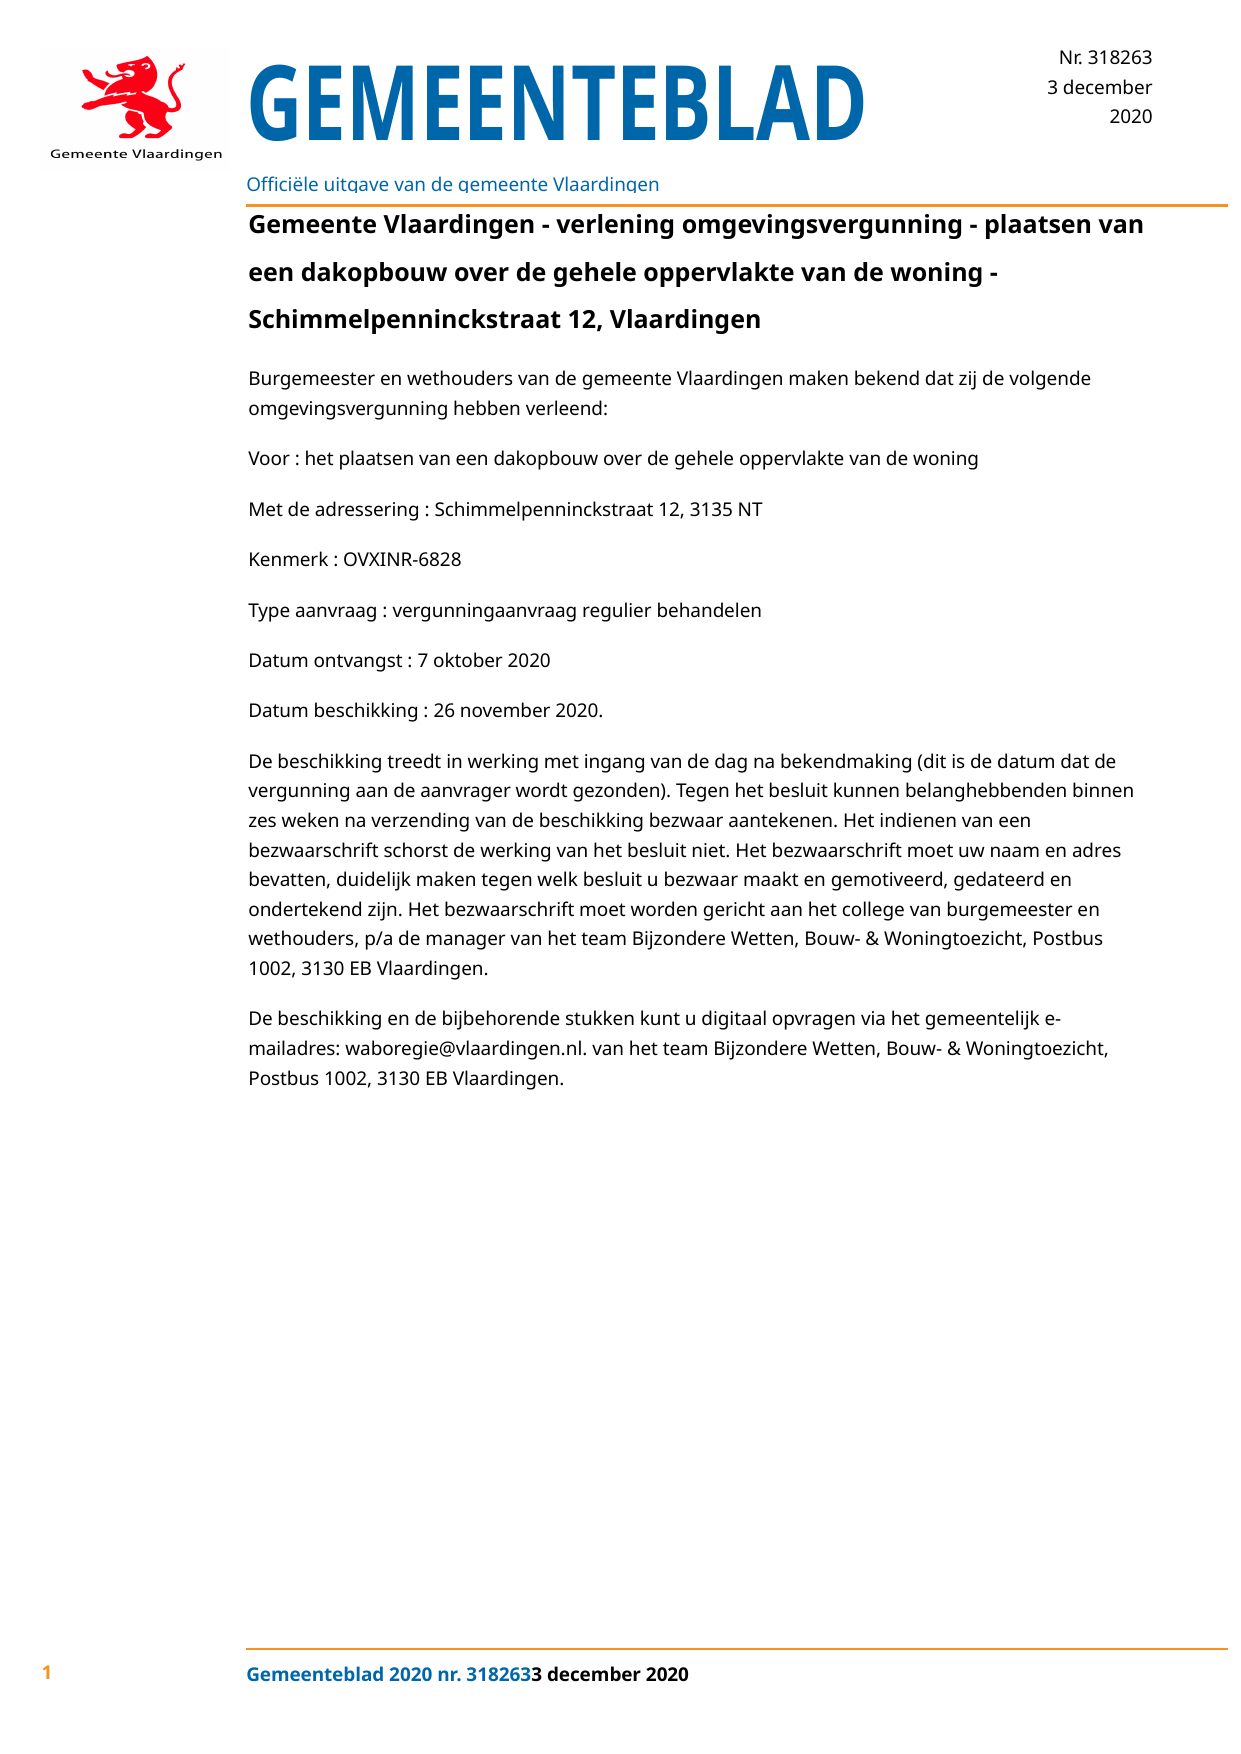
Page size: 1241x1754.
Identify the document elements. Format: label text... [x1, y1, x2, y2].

text Met de adressering : Schimmelpenninckstraat 12, 3135 NT [248, 496, 1152, 522]
text Kenmerk : OVXINR-6828 [248, 546, 1152, 572]
text Voor : het plaatsen van een dakopbouw over de gehele oppervlakte van de woning [248, 446, 1152, 471]
text Datum ontvangst : 7 oktober 2020 [248, 647, 1152, 673]
text Gemeente Vlaardingen - verlening omgevingsvergunning - plaatsen van een dakopbouw over de gehele oppervlakte van de woning - Schimmelpenninckstraat 12, Vlaardingen [248, 207, 1152, 336]
text Datum beschikking : 26 november 2020. [248, 698, 1152, 723]
text Burgemeester en wethouders van de gemeente Vlaardingen maken bekend dat zij de volgende omgevingsvergunning hebben verleend: [248, 366, 1152, 421]
text De beschikking treedt in werking met ingang van de dag na bekendmaking (dit is de datum dat de vergunning aan de aanvrager wordt gezonden). Tegen het besluit kunnen belanghebbenden binnen zes weken na verzending van de beschikking bezwaar aantekenen. Het indienen van een bezwaarschrift schorst de werking van het besluit niet. Het bezwaarschrift moet uw naam en adres bevatten, duidelijk maken tegen welk besluit u bezwaar maakt en gemotiveerd, gedateerd en ondertekend zijn. Het bezwaarschrift moet worden gericht aan het college van burgemeester en wethouders, p/a de manager van het team Bijzondere Wetten, Bouw- & Woningtoezicht, Postbus 1002, 3130 EB Vlaardingen. [248, 748, 1152, 981]
text Type aanvraag : vergunningaanvraag regulier behandelen [248, 597, 1152, 622]
text De beschikking en de bijbehorende stukken kunt u digitaal opvragen via het gemeentelijk e-mailadres: waboregie@vlaardingen.nl. van het team Bijzondere Wetten, Bouw- & Woningtoezicht, Postbus 1002, 3130 EB Vlaardingen. [248, 1006, 1152, 1090]
picture [41, 47, 231, 172]
